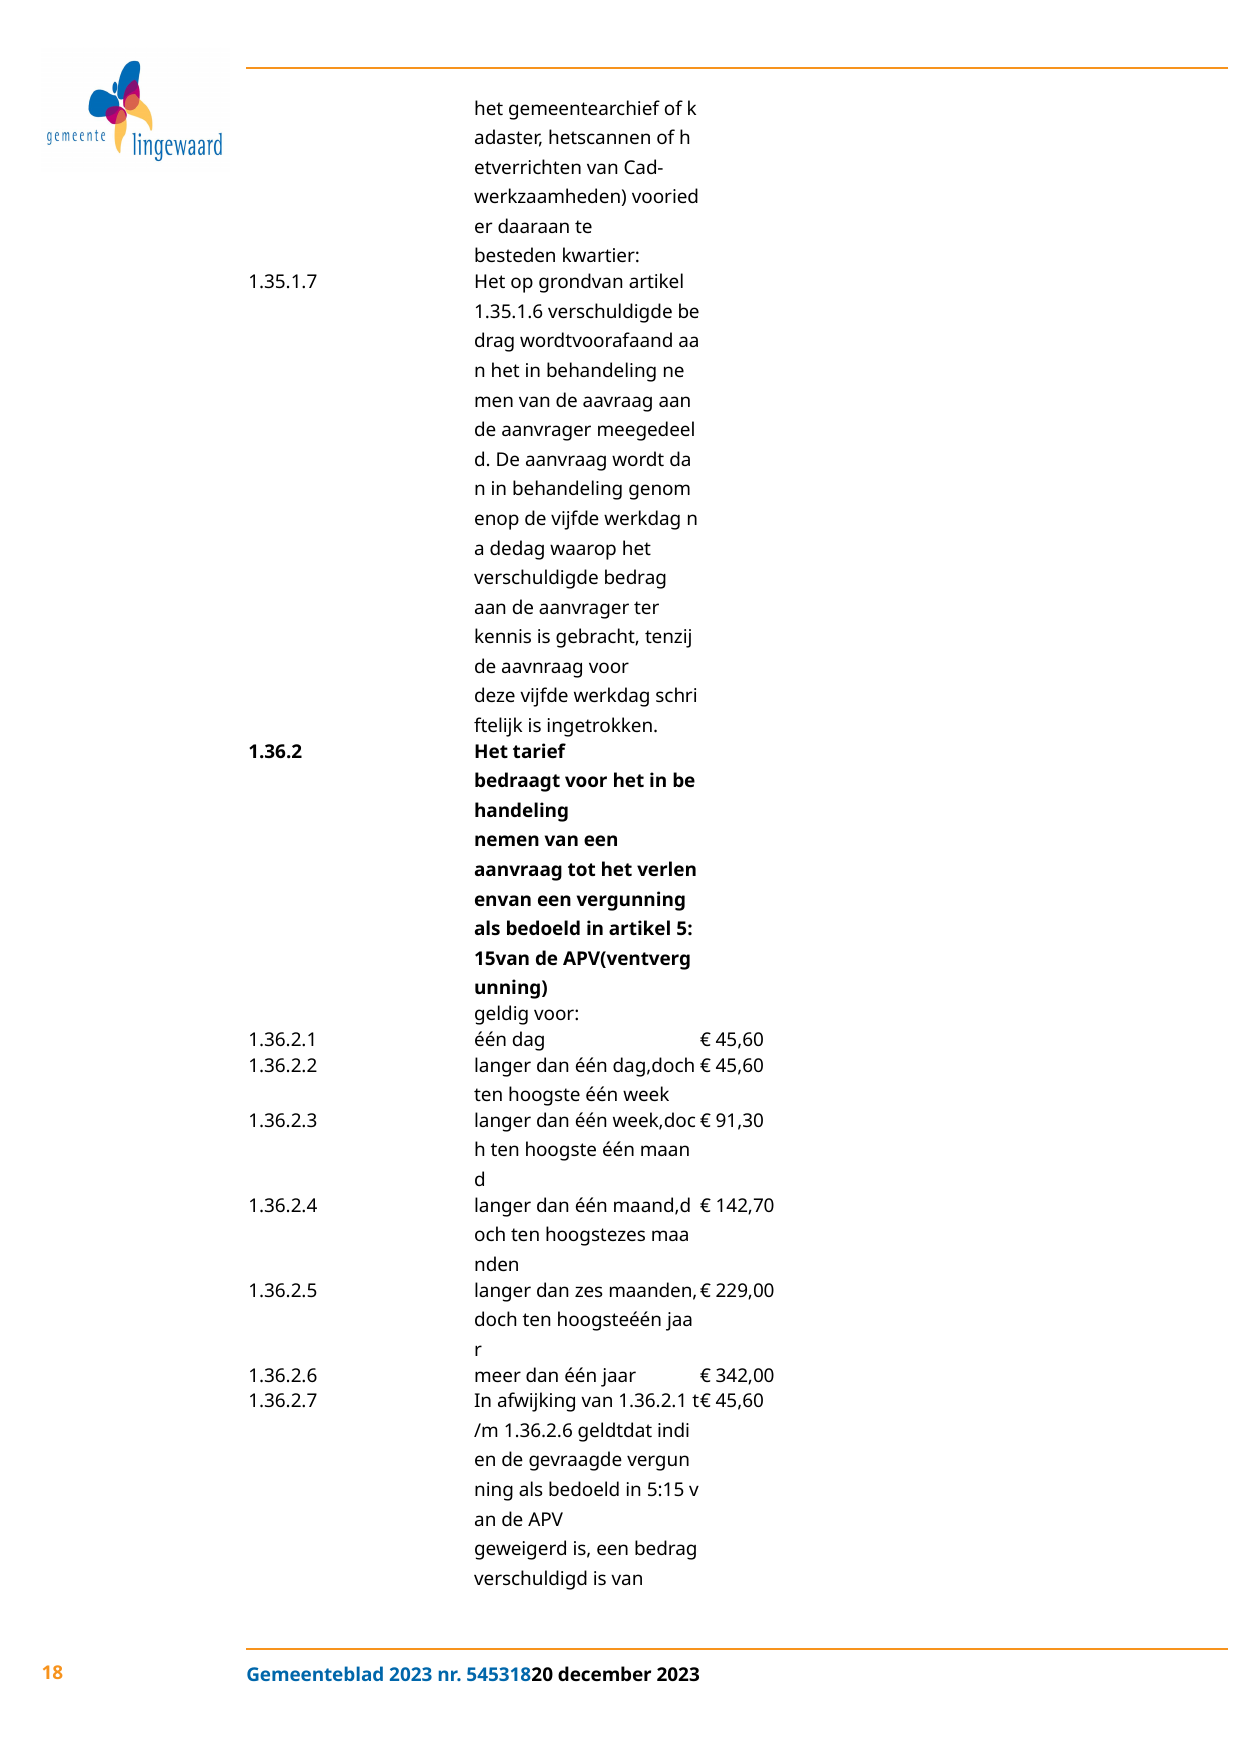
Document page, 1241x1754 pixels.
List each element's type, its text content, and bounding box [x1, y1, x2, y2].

table_cell € 45,60 [700, 1052, 1152, 1107]
table_cell langer dan één maand,doch ten hoogstezes maanden [474, 1192, 700, 1277]
table_cell geldig voor: [474, 1000, 700, 1026]
table_cell [700, 1000, 1152, 1026]
table_cell Het tarief bedraagt voor het in behandeling nemen van een aanvraag tot het verlenenvan een vergunning als bedoeld in artikel 5:15van de APV(ventvergunning) [474, 738, 700, 1000]
table_cell [700, 738, 1152, 1000]
table_cell € 342,00 [700, 1362, 1152, 1387]
table_cell € 45,60 [700, 1026, 1152, 1052]
table_cell [700, 269, 1152, 738]
table_cell langer dan één week,doch ten hoogste één maand [474, 1107, 700, 1192]
table_cell langer dan één dag,doch ten hoogste één week [474, 1052, 700, 1107]
table_cell [248, 95, 474, 268]
table_cell [248, 1000, 474, 1026]
table_cell 1.36.2.3 [248, 1107, 474, 1192]
table_cell 1.36.2.4 [248, 1192, 474, 1277]
table_cell langer dan zes maanden, doch ten hoogsteéén jaar [474, 1277, 700, 1362]
table_cell € 91,30 [700, 1107, 1152, 1192]
table_cell 1.36.2 [248, 738, 474, 1000]
picture [41, 47, 231, 172]
table_cell 1.36.2.2 [248, 1052, 474, 1107]
table_cell 1.36.2.6 [248, 1362, 474, 1387]
table_cell het gemeentearchief of kadaster, hetscannen of hetverrichten van Cad-werkzaamheden) voorieder daaraan te besteden kwartier: [474, 95, 700, 268]
table_cell € 229,00 [700, 1277, 1152, 1362]
table_cell Het op grondvan artikel 1.35.1.6 verschuldigde bedrag wordtvoorafaand aan het in behandeling nemen van de aavraag aan de aanvrager meegedeeld. De aanvraag wordt dan in behandeling genomenop de vijfde werkdag na dedag waarop het verschuldigde bedrag aan de aanvrager ter kennis is gebracht, tenzij de aavnraag voor deze vijfde werkdag schriftelijk is ingetrokken. [474, 269, 700, 738]
table_cell 1.35.1.7 [248, 269, 474, 738]
table_cell meer dan één jaar [474, 1362, 700, 1387]
table_cell 1.36.2.7 [248, 1388, 474, 1591]
table_cell € 142,70 [700, 1192, 1152, 1277]
table_cell [700, 95, 1152, 268]
table_cell één dag [474, 1026, 700, 1052]
table_cell 1.36.2.5 [248, 1277, 474, 1362]
table_cell € 45,60 [700, 1388, 1152, 1591]
table_cell In afwijking van 1.36.2.1 t/m 1.36.2.6 geldtdat indien de gevraagde vergunning als bedoeld in 5:15 van de APV geweigerd is, een bedragverschuldigd is van [474, 1388, 700, 1591]
table_cell 1.36.2.1 [248, 1026, 474, 1052]
